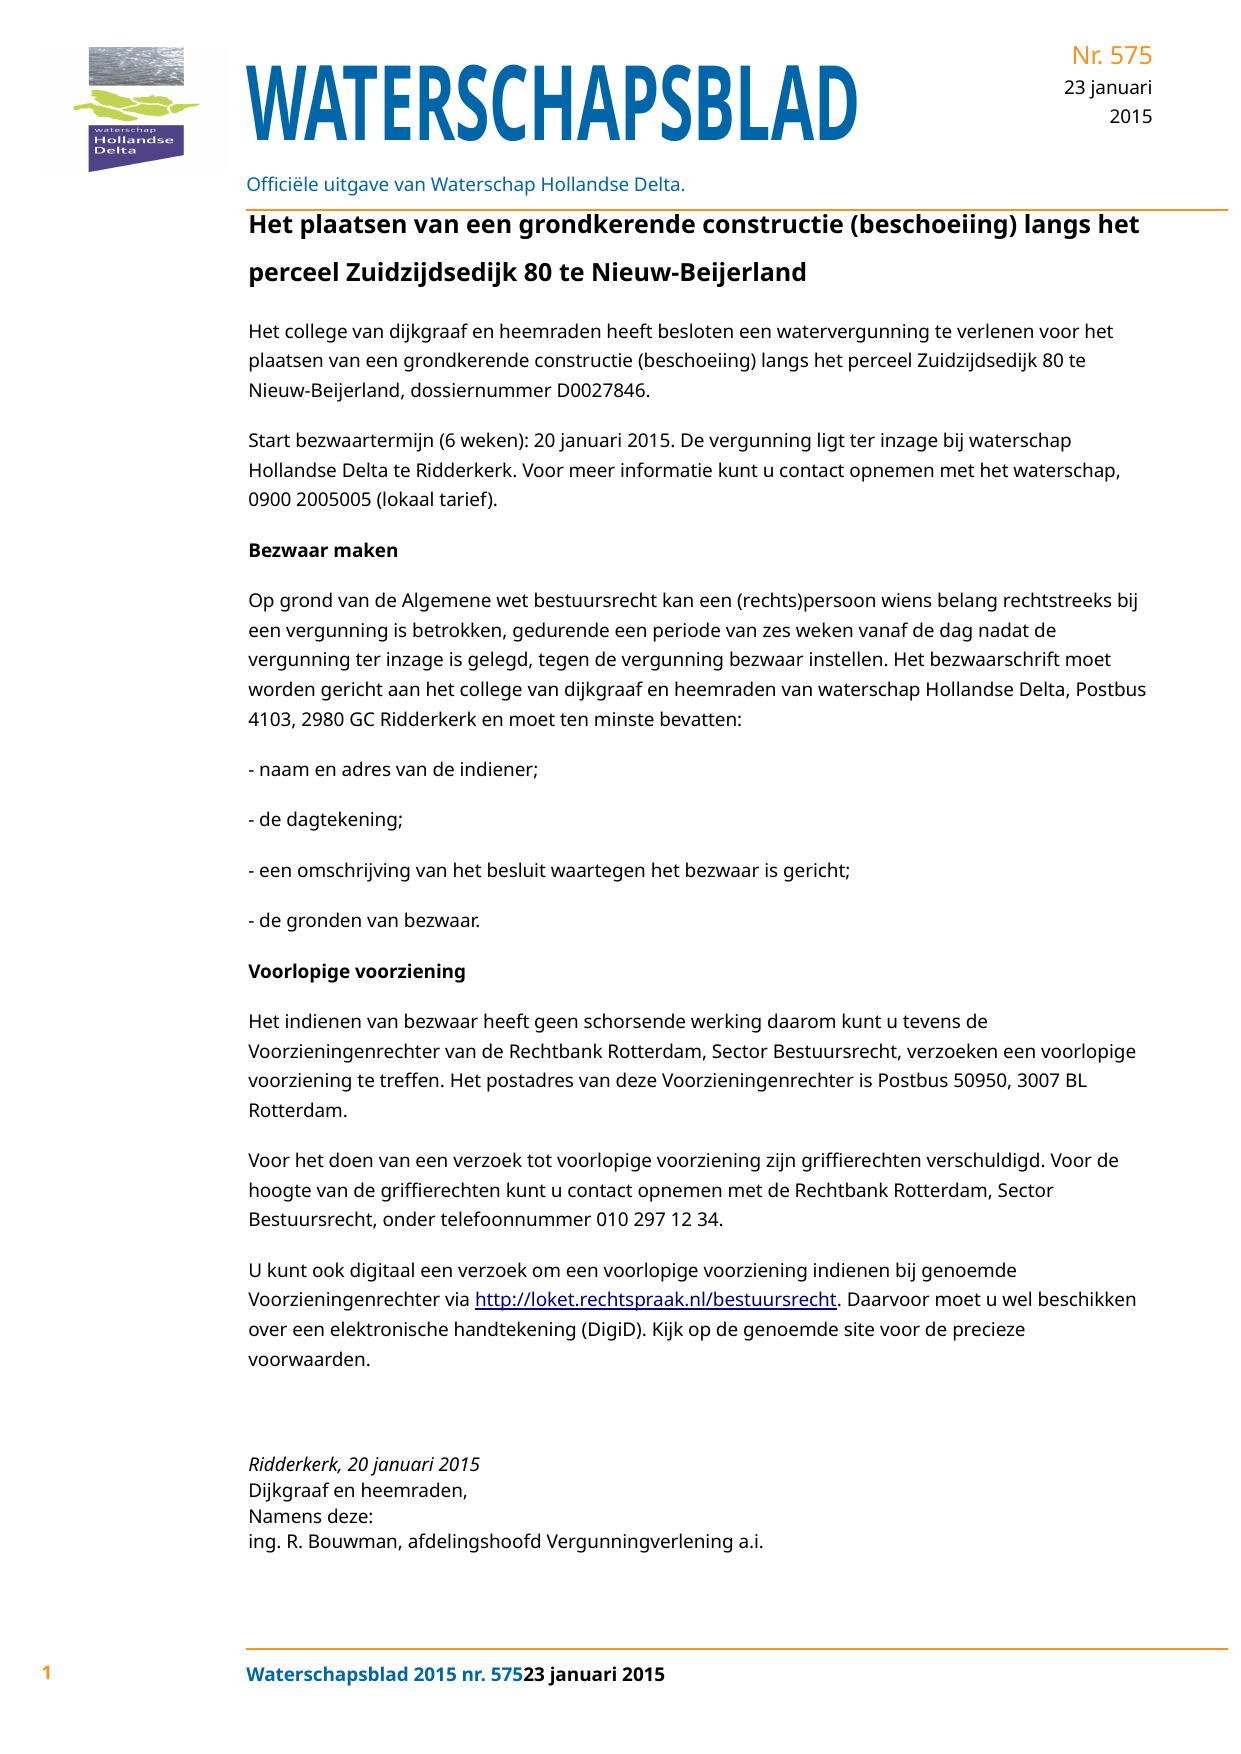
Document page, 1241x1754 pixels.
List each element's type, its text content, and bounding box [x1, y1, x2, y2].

text Namens deze: [248, 1503, 1152, 1529]
text Voor het doen van een verzoek tot voorlopige voorziening zijn griffierechten verschuldigd. Voor de hoogte van de griffierechten kunt u contact opnemen met de Rechtbank Rotterdam, Sector Bestuursrecht, onder telefoonnummer 010 297 12 34. [248, 1147, 1152, 1232]
text Dijkgraaf en heemraden, [248, 1477, 1152, 1503]
text ing. R. Bouwman, afdelingshoofd Vergunningverlening a.i. [248, 1529, 1152, 1554]
text Start bezwaartermijn (6 weken): 20 januari 2015. De vergunning ligt ter inzage bij waterschap Hollandse Delta te Ridderkerk. Voor meer informatie kunt u contact opnemen met het waterschap, 0900 2005005 (lokaal tarief). [248, 427, 1152, 512]
text Op grond van de Algemene wet bestuursrecht kan een (rechts)persoon wiens belang rechtstreeks bij een vergunning is betrokken, gedurende een periode van zes weken vanaf de dag nadat de vergunning ter inzage is gelegd, tegen de vergunning bezwaar instellen. Het bezwaarschrift moet worden gericht aan het college van dijkgraaf en heemraden van waterschap Hollandse Delta, Postbus 4103, 2980 GC Ridderkerk en moet ten minste bevatten: [248, 587, 1152, 732]
text - de gronden van bezwaar. [248, 907, 1152, 933]
text - de dagtekening; [248, 807, 1152, 832]
text Ridderkerk, 20 januari 2015 [248, 1452, 1152, 1477]
text Bezwaar maken [248, 537, 1152, 563]
text U kunt ook digitaal een verzoek om een voorlopige voorziening indienen bij genoemde Voorzieningenrechter via http://loket.rechtspraak.nl/bestuursrecht. Daarvoor moet u wel beschikken over een elektronische handtekening (DigiD). Kijk op de genoemde site voor de precieze voorwaarden. [248, 1257, 1152, 1372]
picture [41, 47, 231, 172]
text Voorlopige voorziening [248, 958, 1152, 984]
text - naam en adres van de indiener; [248, 756, 1152, 782]
text Het indienen van bezwaar heeft geen schorsende werking daarom kunt u tevens de Voorzieningenrechter van de Rechtbank Rotterdam, Sector Bestuursrecht, verzoeken een voorlopige voorziening te treffen. Het postadres van deze Voorzieningenrechter is Postbus 50950, 3007 BL Rotterdam. [248, 1008, 1152, 1123]
text Het plaatsen van een grondkerende constructie (beschoeiing) langs het perceel Zuidzijdsedijk 80 te Nieuw-Beijerland [248, 211, 1152, 288]
text Het college van dijkgraaf en heemraden heeft besloten een watervergunning te verlenen voor het plaatsen van een grondkerende constructie (beschoeiing) langs het perceel Zuidzijdsedijk 80 te Nieuw-Beijerland, dossiernummer D0027846. [248, 318, 1152, 403]
text - een omschrijving van het besluit waartegen het bezwaar is gericht; [248, 857, 1152, 883]
